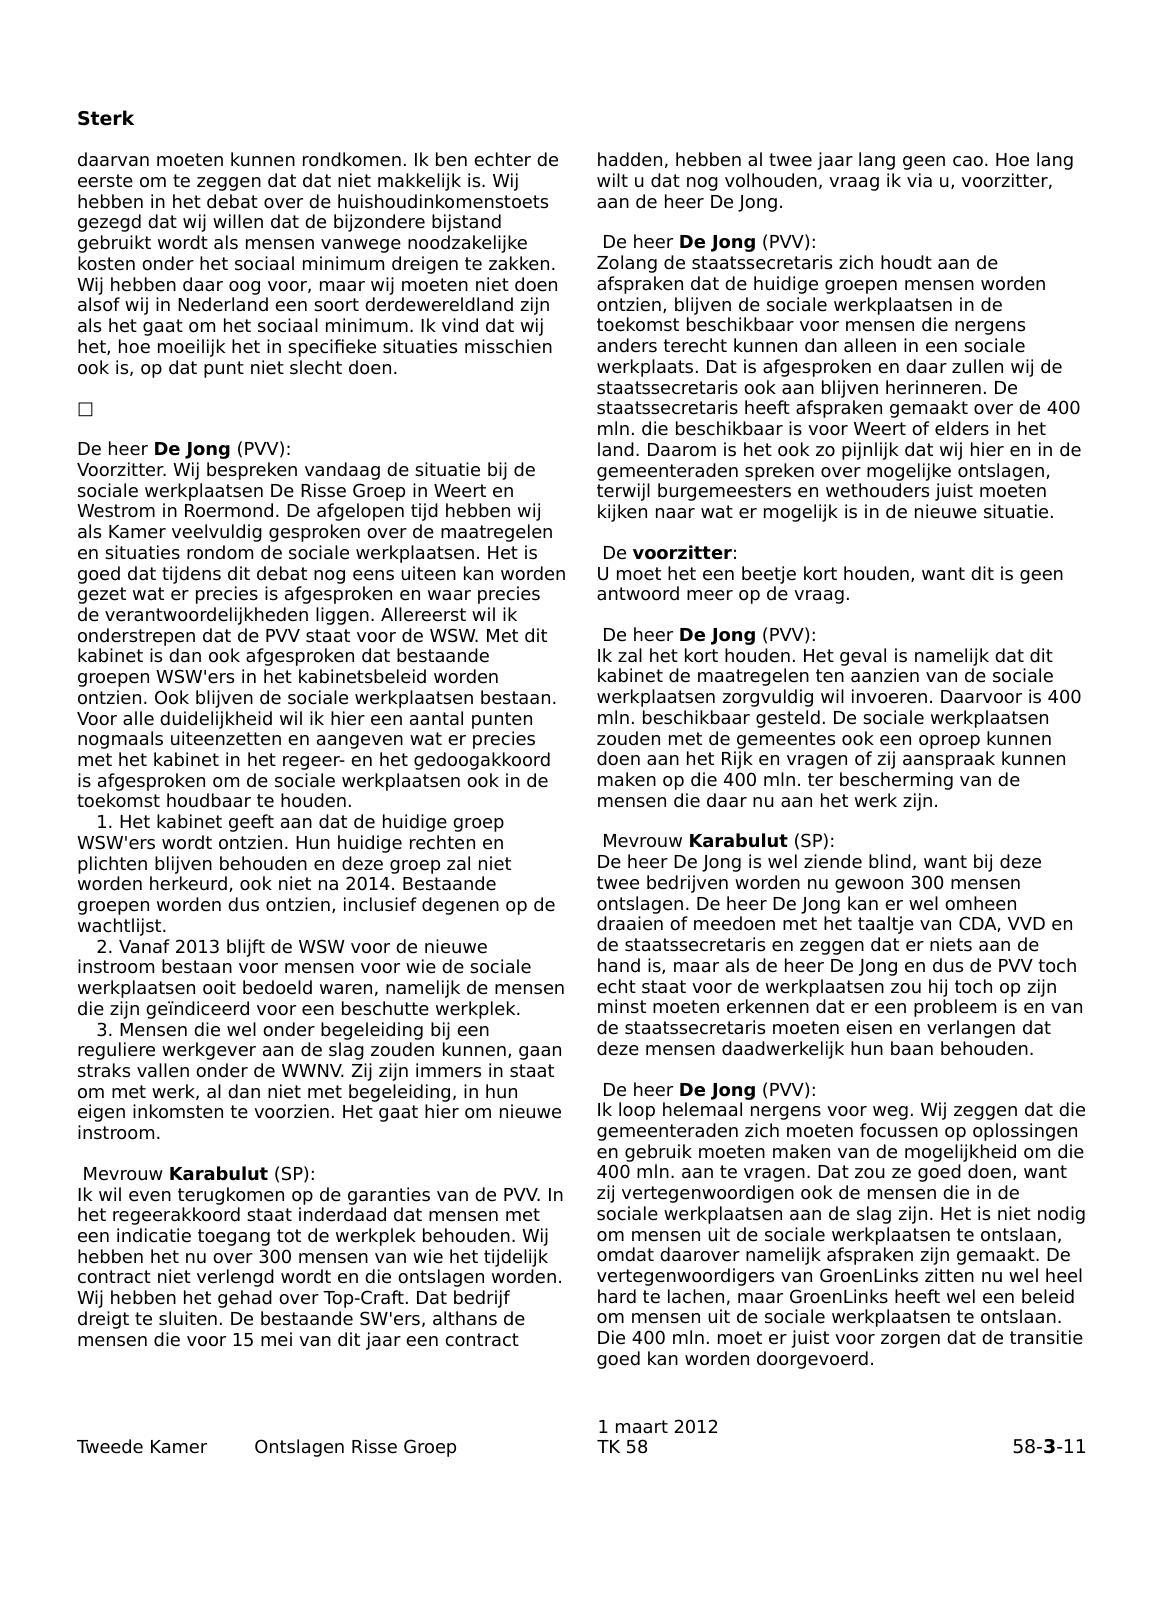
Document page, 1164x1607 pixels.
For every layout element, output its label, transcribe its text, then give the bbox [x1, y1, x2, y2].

text daarvan moeten kunnen rondkomen. Ik ben echter de eerste om te zeggen dat dat niet makkelijk is. Wij hebben in het debat over de huishoudinkomenstoets gezegd dat wij willen dat de bijzondere bijstand gebruikt wordt als mensen vanwege noodzakelijke kosten onder het sociaal minimum dreigen te zakken. Wij hebben daar oog voor, maar wij moeten niet doen alsof wij in Nederland een soort derdewereldland zijn als het gaat om het sociaal minimum. Ik vind dat wij het, hoe moeilijk het in specifieke situaties misschien ook is, op dat punt niet slecht doen. [77, 150, 567, 378]
text De heer De Jong is wel ziende blind, want bij deze twee bedrijven worden nu gewoon 300 mensen ontslagen. De heer De Jong kan er wel omheen draaien of meedoen met het taaltje van CDA, VVD en de staatssecretaris en zeggen dat er niets aan de hand is, maar als de heer De Jong en dus de PVV toch echt staat voor de werkplaatsen zou hij toch op zijn minst moeten erkennen dat er een probleem is en van de staatssecretaris moeten eisen en verlangen dat deze mensen daadwerkelijk hun baan behouden. [596, 852, 1087, 1059]
text Ik loop helemaal nergens voor weg. Wij zeggen dat die gemeenteraden zich moeten focussen op oplossingen en gebruik moeten maken van de mogelijkheid om die 400 mln. aan te vragen. Dat zou ze goed doen, want zij vertegenwoordigen ook de mensen die in de sociale werkplaatsen aan de slag zijn. Het is niet nodig om mensen uit de sociale werkplaatsen te ontslaan, omdat daarover namelijk afspraken zijn gemaakt. De vertegenwoordigers van GroenLinks zitten nu wel heel hard te lachen, maar GroenLinks heeft wel een beleid om mensen uit de sociale werkplaatsen te ontslaan. Die 400 mln. moet er juist voor zorgen dat de transitie goed kan worden doorgevoerd. [596, 1100, 1087, 1369]
text De heer De Jong (PVV): [596, 625, 1087, 646]
text Mevrouw Karabulut (SP): [77, 1164, 567, 1184]
text De voorzitter: [596, 543, 1087, 563]
text Voorzitter. Wij bespreken vandaag de situatie bij de sociale werkplaatsen De Risse Groep in Weert en Westrom in Roermond. De afgelopen tijd hebben wij als Kamer veelvuldig gesproken over de maatregelen en situaties rondom de sociale werkplaatsen. Het is goed dat tijdens dit debat nog eens uiteen kan worden gezet wat er precies is afgesproken en waar precies de verantwoordelijkheden liggen. Allereerst wil ik onderstrepen dat de PVV staat voor de WSW. Met dit kabinet is dan ook afgesproken dat bestaande groepen WSW'ers in het kabinetsbeleid worden ontzien. Ook blijven de sociale werkplaatsen bestaan. Voor alle duidelijkheid wil ik hier een aantal punten nogmaals uiteenzetten en aangeven wat er precies met het kabinet in het regeer- en het gedoogakkoord is afgesproken om de sociale werkplaatsen ook in de toekomst houdbaar te houden. [77, 460, 567, 812]
text Zolang de staatssecretaris zich houdt aan de afspraken dat de huidige groepen mensen worden ontzien, blijven de sociale werkplaatsen in de toekomst beschikbaar voor mensen die nergens anders terecht kunnen dan alleen in een sociale werkplaats. Dat is afgesproken en daar zullen wij de staatssecretaris ook aan blijven herinneren. De staatssecretaris heeft afspraken gemaakt over de 400 mln. die beschikbaar is voor Weert of elders in het land. Daarom is het ook zo pijnlijk dat wij hier en in de gemeenteraden spreken over mogelijke ontslagen, terwijl burgemeesters en wethouders juist moeten kijken naar wat er mogelijk is in de nieuwe situatie. [596, 253, 1087, 523]
text 1. Het kabinet geeft aan dat de huidige groep WSW'ers wordt ontzien. Hun huidige rechten en plichten blijven behouden en deze groep zal niet worden herkeurd, ook niet na 2014. Bestaande groepen worden dus ontzien, inclusief degenen op de wachtlijst. [77, 812, 567, 936]
text U moet het een beetje kort houden, want dit is geen antwoord meer op de vraag. [596, 563, 1087, 605]
text Ik zal het kort houden. Het geval is namelijk dat dit kabinet de maatregelen ten aanzien van de sociale werkplaatsen zorgvuldig wil invoeren. Daarvoor is 400 mln. beschikbaar gesteld. De sociale werkplaatsen zouden met de gemeentes ook een oproep kunnen doen aan het Rijk en vragen of zij aanspraak kunnen maken op die 400 mln. ter bescherming van de mensen die daar nu aan het werk zijn. [596, 646, 1087, 811]
text De heer De Jong (PVV): [596, 232, 1087, 253]
text Ik wil even terugkomen op de garanties van de PVV. In het regeerakkoord staat inderdaad dat mensen met een indicatie toegang tot de werkplek behouden. Wij hebben het nu over 300 mensen van wie het tijdelijk contract niet verlengd wordt en die ontslagen worden. Wij hebben het gehad over Top-Craft. Dat bedrijf dreigt te sluiten. De bestaande SW'ers, althans de mensen die voor 15 mei van dit jaar een contract [77, 1184, 567, 1350]
text De heer De Jong (PVV): [596, 1079, 1087, 1100]
text hadden, hebben al twee jaar lang geen cao. Hoe lang wilt u dat nog volhouden, vraag ik via u, voorzitter, aan de heer De Jong. [596, 150, 1087, 212]
text Mevrouw Karabulut (SP): [596, 831, 1087, 852]
text □ [77, 398, 567, 419]
text 2. Vanaf 2013 blijft de WSW voor de nieuwe instroom bestaan voor mensen voor wie de sociale werkplaatsen ooit bedoeld waren, namelijk de mensen die zijn geïndiceerd voor een beschutte werkplek. [77, 936, 567, 1019]
text 3. Mensen die wel onder begeleiding bij een reguliere werkgever aan de slag zouden kunnen, gaan straks vallen onder de WWNV. Zij zijn immers in staat om met werk, al dan niet met begeleiding, in hun eigen inkomsten te voorzien. Het gaat hier om nieuwe instroom. [77, 1019, 567, 1144]
text De heer De Jong (PVV): [77, 439, 567, 460]
